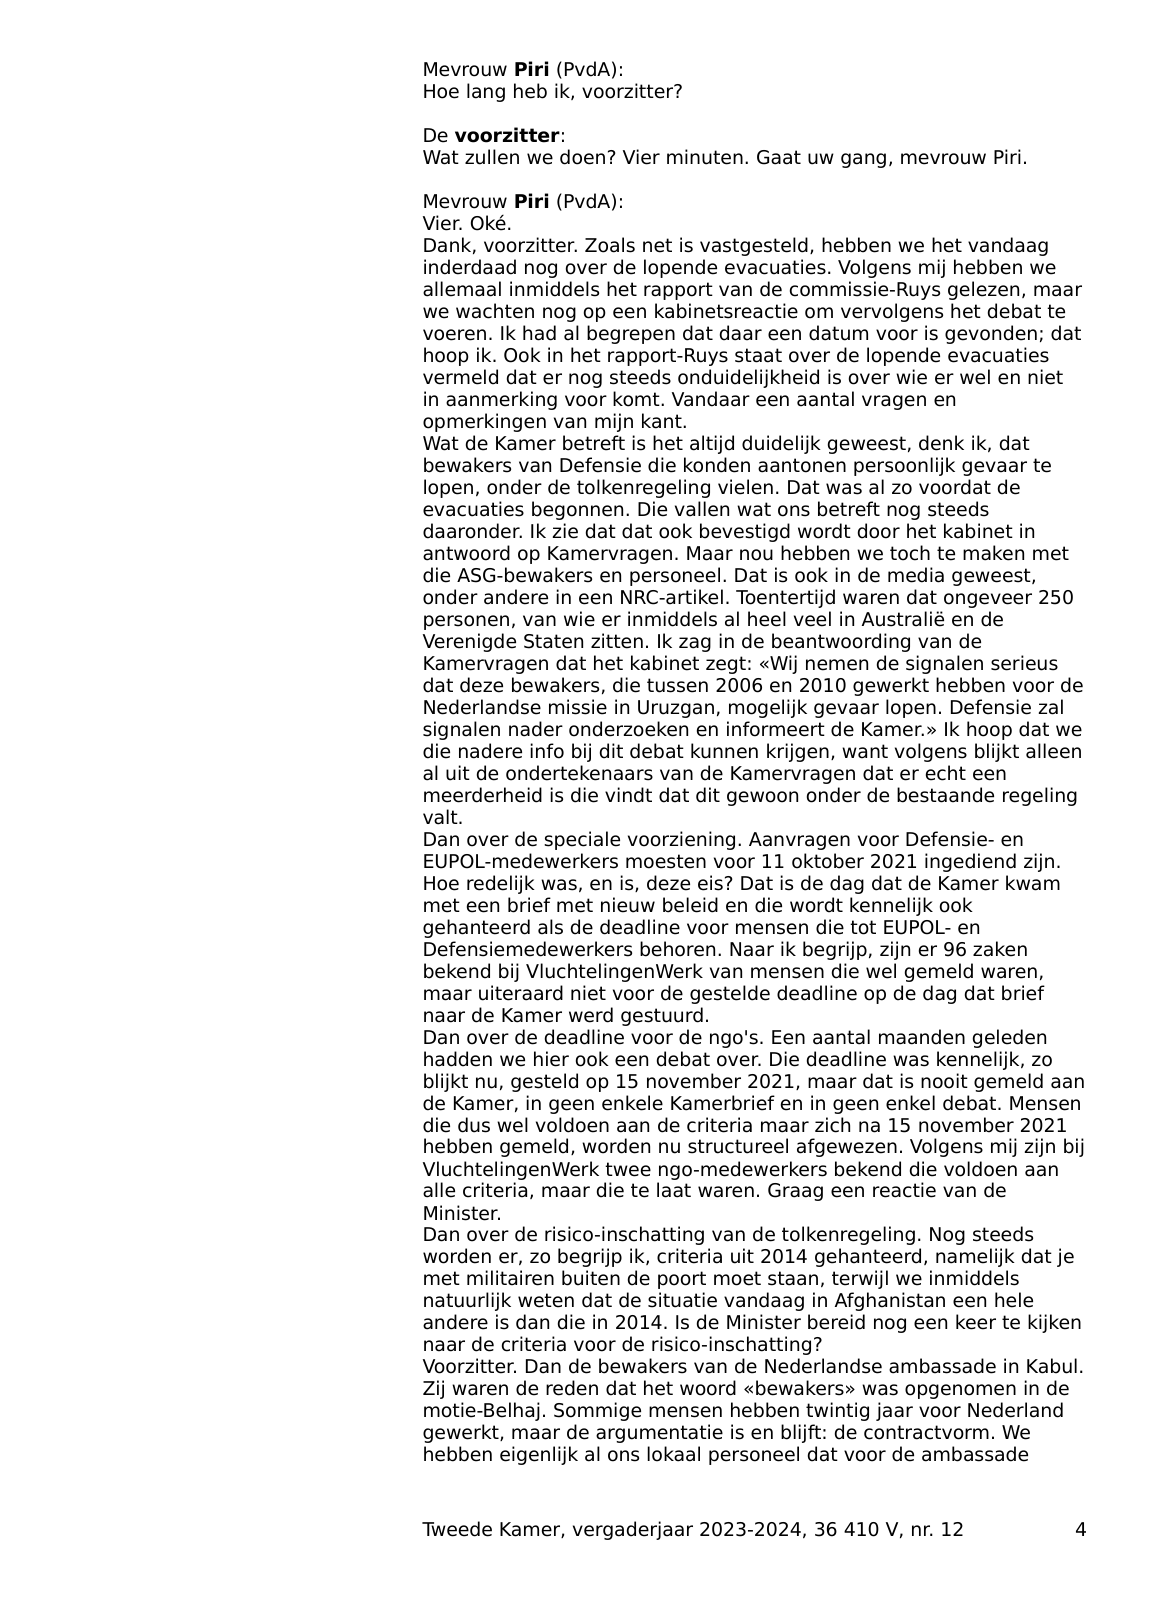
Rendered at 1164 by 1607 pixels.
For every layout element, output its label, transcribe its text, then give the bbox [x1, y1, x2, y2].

text Dan over de risico-inschatting van de tolkenregeling. Nog steeds worden er, zo begrijp ik, criteria uit 2014 gehanteerd, namelijk dat je met militairen buiten de poort moet staan, terwijl we inmiddels natuurlijk weten dat de situatie vandaag in Afghanistan een hele andere is dan die in 2014. Is de Minister bereid nog een keer te kijken naar de criteria voor de risico-inschatting? [422, 1224, 1087, 1356]
text De voorzitter: [422, 125, 1087, 147]
text Dan over de speciale voorziening. Aanvragen voor Defensie- en EUPOL-medewerkers moesten voor 11 oktober 2021 ingediend zijn. Hoe redelijk was, en is, deze eis? Dat is de dag dat de Kamer kwam met een brief met nieuw beleid en die wordt kennelijk ook gehanteerd als de deadline voor mensen die tot EUPOL- en Defensiemedewerkers behoren. Naar ik begrijp, zijn er 96 zaken bekend bij VluchtelingenWerk van mensen die wel gemeld waren, maar uiteraard niet voor de gestelde deadline op de dag dat brief naar de Kamer werd gestuurd. [422, 829, 1087, 1027]
text Dank, voorzitter. Zoals net is vastgesteld, hebben we het vandaag inderdaad nog over de lopende evacuaties. Volgens mij hebben we allemaal inmiddels het rapport van de commissie-Ruys gelezen, maar we wachten nog op een kabinetsreactie om vervolgens het debat te voeren. Ik had al begrepen dat daar een datum voor is gevonden; dat hoop ik. Ook in het rapport-Ruys staat over de lopende evacuaties vermeld dat er nog steeds onduidelijkheid is over wie er wel en niet in aanmerking voor komt. Vandaar een aantal vragen en opmerkingen van mijn kant. [422, 235, 1087, 433]
text Wat zullen we doen? Vier minuten. Gaat uw gang, mevrouw Piri. [422, 147, 1087, 169]
text Dan over de deadline voor de ngo's. Een aantal maanden geleden hadden we hier ook een debat over. Die deadline was kennelijk, zo blijkt nu, gesteld op 15 november 2021, maar dat is nooit gemeld aan de Kamer, in geen enkele Kamerbrief en in geen enkel debat. Mensen die dus wel voldoen aan de criteria maar zich na 15 november 2021 hebben gemeld, worden nu structureel afgewezen. Volgens mij zijn bij VluchtelingenWerk twee ngo-medewerkers bekend die voldoen aan alle criteria, maar die te laat waren. Graag een reactie van de Minister. [422, 1027, 1087, 1224]
text Mevrouw Piri (PvdA): [422, 191, 1087, 213]
text Vier. Oké. [422, 213, 1087, 235]
text Wat de Kamer betreft is het altijd duidelijk geweest, denk ik, dat bewakers van Defensie die konden aantonen persoonlijk gevaar te lopen, onder de tolkenregeling vielen. Dat was al zo voordat de evacuaties begonnen. Die vallen wat ons betreft nog steeds daaronder. Ik zie dat dat ook bevestigd wordt door het kabinet in antwoord op Kamervragen. Maar nou hebben we toch te maken met die ASG-bewakers en personeel. Dat is ook in de media geweest, onder andere in een NRC-artikel. Toentertijd waren dat ongeveer 250 personen, van wie er inmiddels al heel veel in Australië en de Verenigde Staten zitten. Ik zag in de beantwoording van de Kamervragen dat het kabinet zegt: «Wij nemen de signalen serieus dat deze bewakers, die tussen 2006 en 2010 gewerkt hebben voor de Nederlandse missie in Uruzgan, mogelijk gevaar lopen. Defensie zal signalen nader onderzoeken en informeert de Kamer.» Ik hoop dat we die nadere info bij dit debat kunnen krijgen, want volgens blijkt alleen al uit de ondertekenaars van de Kamervragen dat er echt een meerderheid is die vindt dat dit gewoon onder de bestaande regeling valt. [422, 433, 1087, 829]
text Voorzitter. Dan de bewakers van de Nederlandse ambassade in Kabul. Zij waren de reden dat het woord «bewakers» was opgenomen in de motie-Belhaj. Sommige mensen hebben twintig jaar voor Nederland gewerkt, maar de argumentatie is en blijft: de contractvorm. We hebben eigenlijk al ons lokaal personeel dat voor de ambassade [422, 1356, 1087, 1466]
text Hoe lang heb ik, voorzitter? [422, 81, 1087, 103]
text Mevrouw Piri (PvdA): [422, 59, 1087, 81]
